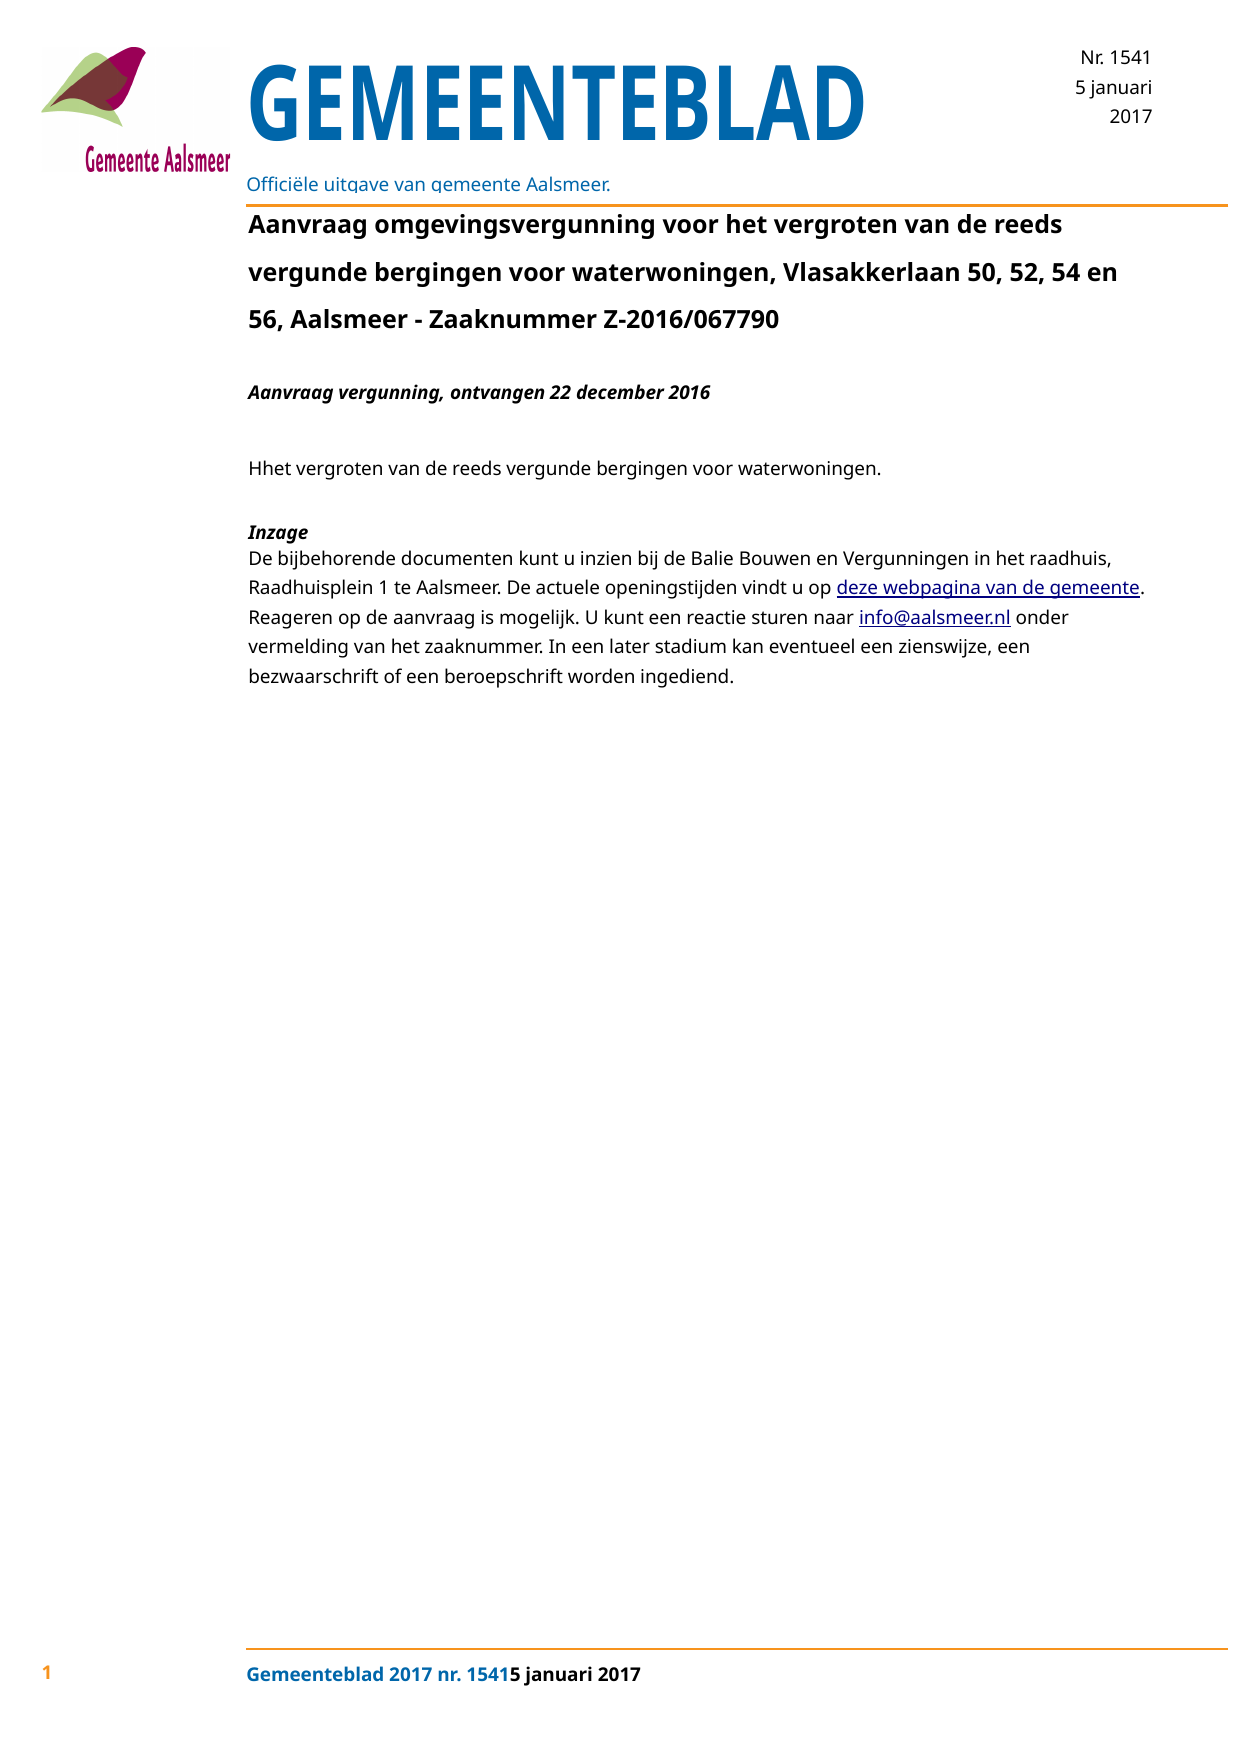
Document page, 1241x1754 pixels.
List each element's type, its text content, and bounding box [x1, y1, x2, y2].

text ​ [248, 714, 1152, 739]
text Aanvraag omgevingsvergunning voor het vergroten van de reeds vergunde bergingen voor waterwoningen, Vlasakkerlaan 50, 52, 54 en 56, Aalsmeer - Zaaknummer Z-2016/067790 [248, 207, 1152, 336]
text Aanvraag vergunning, ontvangen 22 december 2016 [248, 379, 1152, 405]
text De bijbehorende documenten kunt u inzien bij de Balie Bouwen en Vergunningen in het raadhuis, Raadhuisplein 1 te Aalsmeer. De actuele openingstijden vindt u op deze webpagina van de gemeente. Reageren op de aanvraag is mogelijk. U kunt een reactie sturen naar info@aalsmeer.nl onder vermelding van het zaaknummer. In een later stadium kan eventueel een zienswijze, een bezwaarschrift of een beroepschrift worden ingediend. [248, 545, 1152, 689]
text Hhet vergroten van de reeds vergunde bergingen voor waterwoningen. [248, 455, 1152, 481]
text Inzage [248, 519, 1152, 545]
picture [41, 47, 231, 172]
